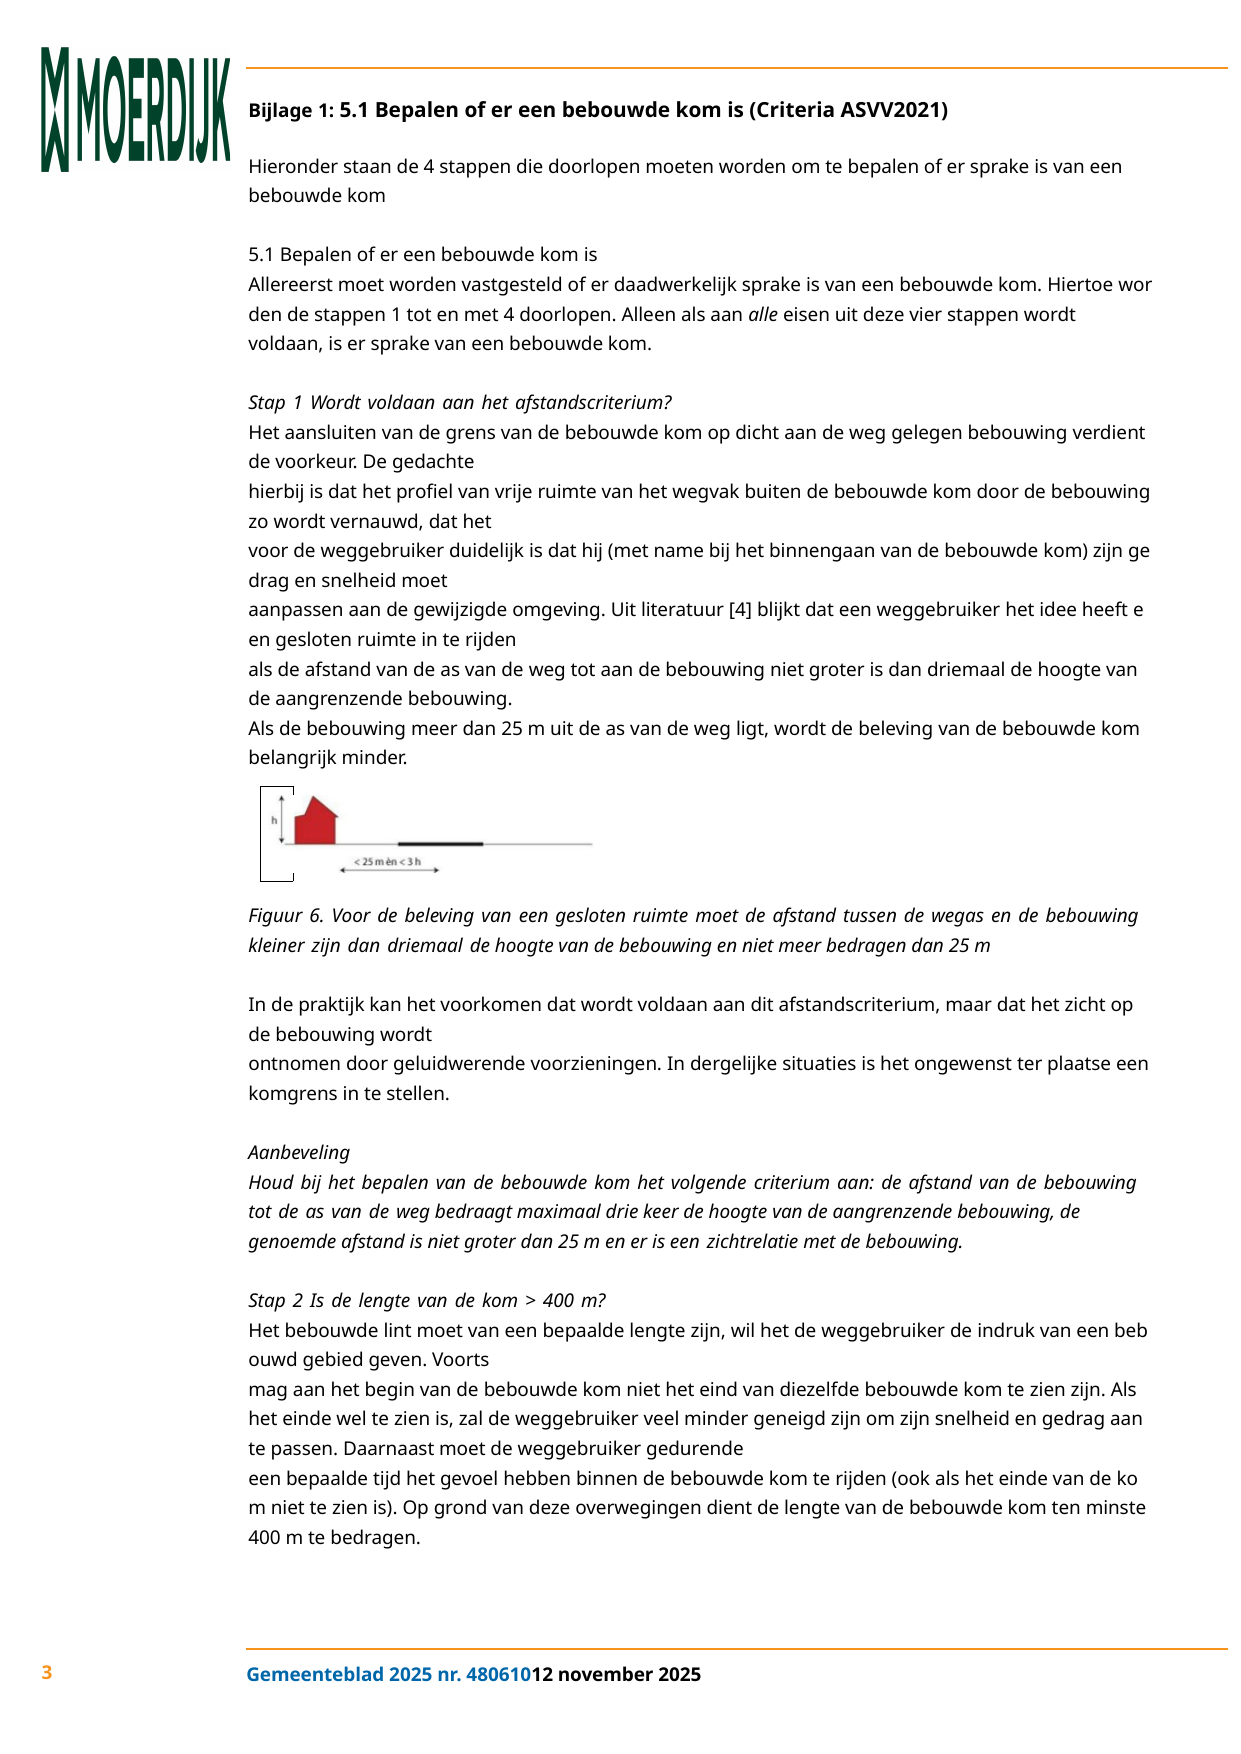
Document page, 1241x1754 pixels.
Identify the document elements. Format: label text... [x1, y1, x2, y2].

text Het bebouwde lint moet van een bepaalde lengte zijn, wil het de weggebruiker de indruk van een bebouwd gebied geven. Voorts mag aan het begin van de bebouwde kom niet het eind van diezelfde bebouwde kom te zien zijn. Als het einde wel te zien is, zal de weggebruiker veel minder geneigd zijn om zijn snelheid en gedrag aan te passen. Daarnaast moet de weggebruiker gedurende een bepaalde tijd het gevoel hebben binnen de bebouwde kom te rijden (ook als het einde van de kom niet te zien is). Op grond van deze overwegingen dient de lengte van de bebouwde kom ten minste 400 m te bedragen. [248, 1317, 1152, 1550]
text 5.1 Bepalen of er een bebouwde kom is [248, 242, 1152, 267]
text Bijlage 1: 5.1 Bepalen of er een bebouwde kom is (Criteria ASVV2021) [248, 95, 1152, 123]
text In de praktijk kan het voorkomen dat wordt voldaan aan dit afstandscriterium, maar dat het zicht op de bebouwing wordt ontnomen door geluidwerende voorzieningen. In dergelijke situaties is het ongewenst ter plaatse een komgrens in te stellen. [248, 991, 1152, 1106]
text Houd bij het bepalen van de bebouwde kom het volgende criterium aan: de afstand van de bebouwing tot de as van de weg bedraagt maximaal drie keer de hoogte van de aangrenzende bebouwing, de genoemde afstand is niet groter dan 25 m en er is een zichtrelatie met de bebouwing. [248, 1169, 1152, 1254]
text Stap 2 Is de lengte van de kom > 400 m? [248, 1287, 1152, 1313]
text Stap 1 Wordt voldaan aan het afstandscriterium? [248, 389, 1152, 415]
text Aanbeveling [248, 1139, 1152, 1165]
text Het aansluiten van de grens van de bebouwde kom op dicht aan de weg gelegen bebouwing verdient de voorkeur. De gedachte hierbij is dat het proﬁel van vrije ruimte van het wegvak buiten de bebouwde kom door de bebouwing zo wordt vernauwd, dat het voor de weggebruiker duidelijk is dat hij (met name bij het binnengaan van de bebouwde kom) zijn gedrag en snelheid moet aanpassen aan de gewijzigde omgeving. Uit literatuur [4] blijkt dat een weggebruiker het idee heeft een gesloten ruimte in te rijden als de afstand van de as van de weg tot aan de bebouwing niet groter is dan driemaal de hoogte van de aangrenzende bebouwing. Als de bebouwing meer dan 25 m uit de as van de weg ligt, wordt de beleving van de bebouwde kom belangrijk minder. [248, 419, 1152, 770]
picture [41, 47, 231, 172]
text Hieronder staan de 4 stappen die doorlopen moeten worden om te bepalen of er sprake is van een bebouwde kom [248, 153, 1152, 208]
picture [268, 795, 594, 873]
text Figuur 6. Voor de beleving van een gesloten ruimte moet de afstand tussen de wegas en de bebouwing kleiner zijn dan driemaal de hoogte van de bebouwing en niet meer bedragen dan 25 m [248, 903, 1152, 958]
text Allereerst moet worden vastgesteld of er daadwerkelijk sprake is van een bebouwde kom. Hiertoe worden de stappen 1 tot en met 4 doorlopen. Alleen als aan alle eisen uit deze vier stappen wordt voldaan, is er sprake van een bebouwde kom. [248, 271, 1152, 356]
